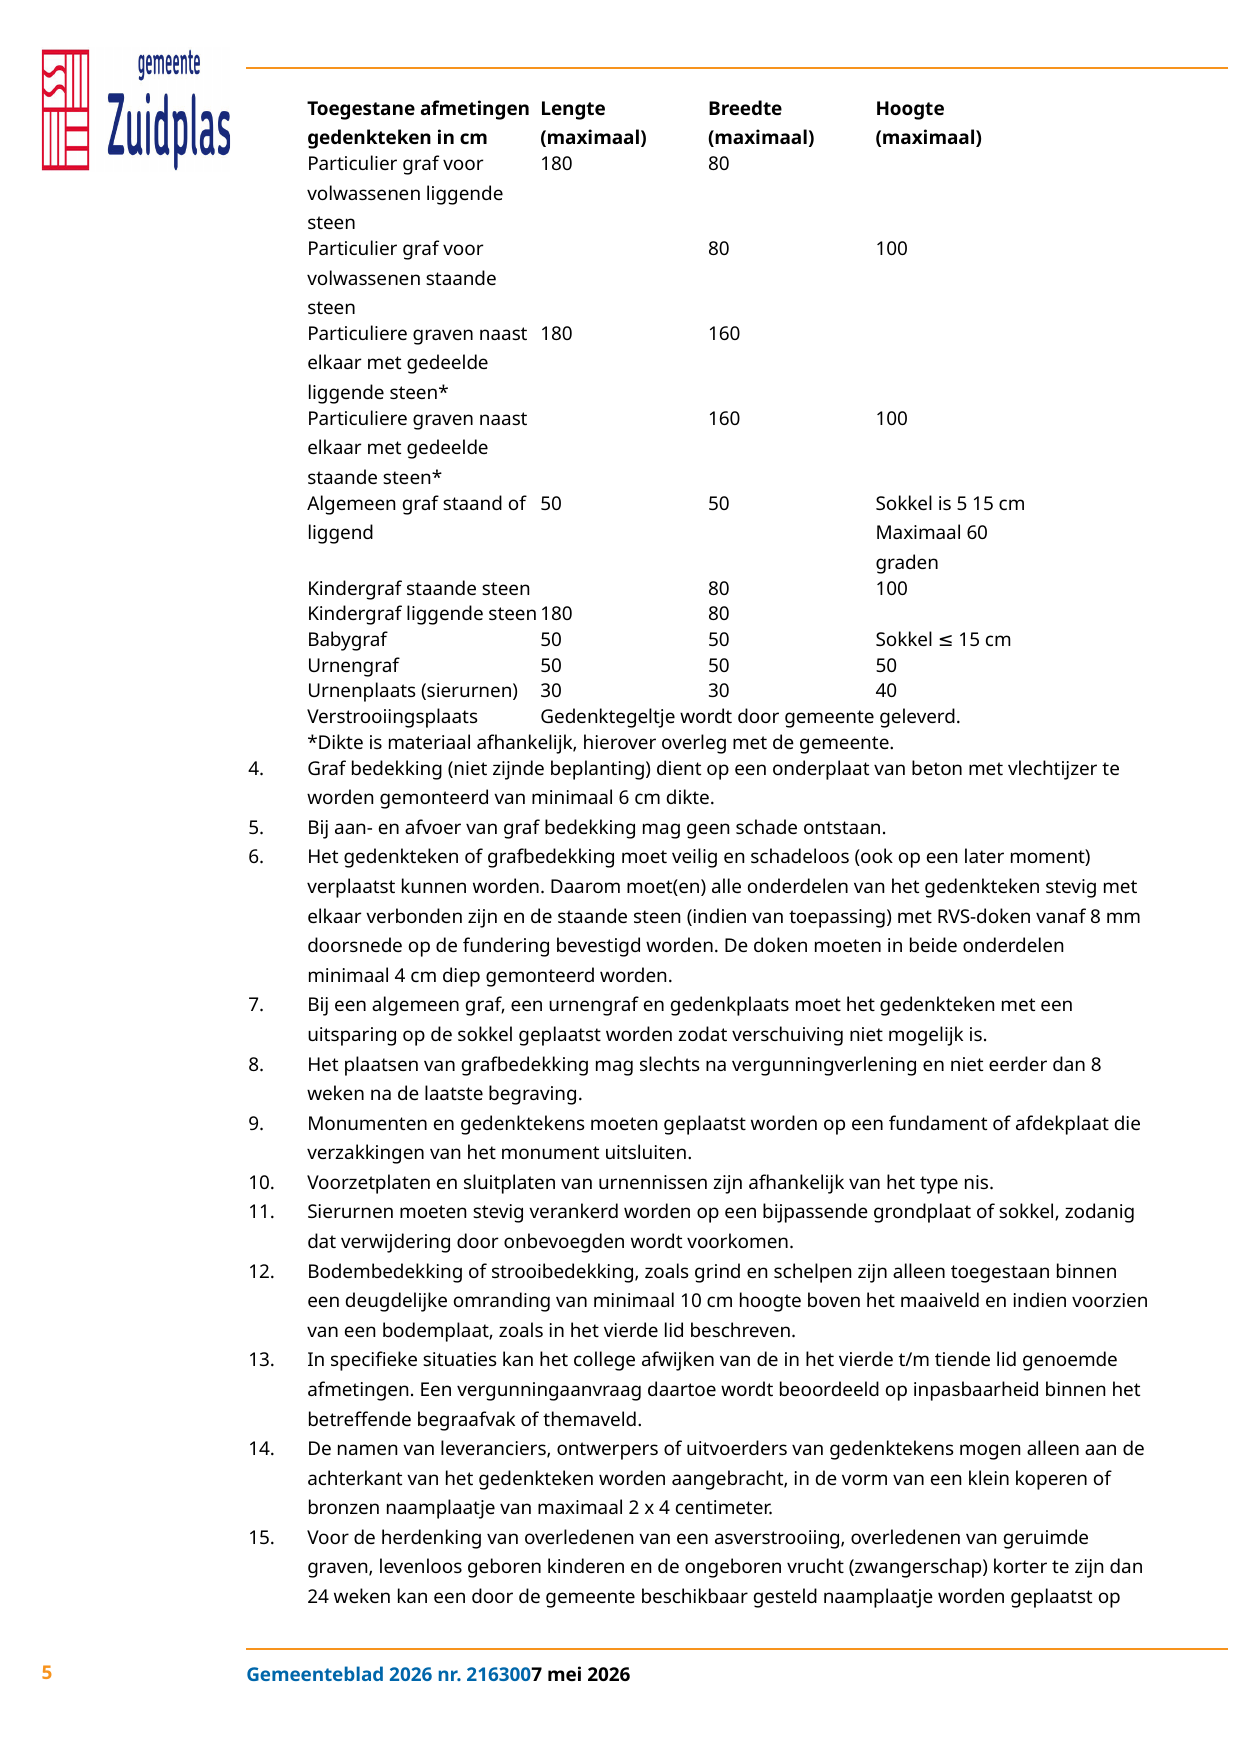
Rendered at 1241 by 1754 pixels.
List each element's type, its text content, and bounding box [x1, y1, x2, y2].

list Bodembedekking of strooibedekking, zoals grind en schelpen zijn alleen toegestaan binnen een deugdelijke omranding van minimaal 10 cm hoogte boven het maaiveld en indien voorzien van een bodemplaat, zoals in het vierde lid beschreven. [248, 1258, 1152, 1343]
table_header Breedte (maximaal) [708, 95, 875, 150]
table_cell 50 [540, 626, 708, 652]
table_cell 100 [875, 405, 1043, 490]
table_cell 160 [708, 405, 875, 490]
list Het plaatsen van grafbedekking mag slechts na vergunningverlening en niet eerder dan 8 weken na de laatste begraving. [248, 1051, 1152, 1106]
table_cell [875, 320, 1043, 405]
table_cell 50 [708, 490, 875, 575]
table_cell 80 [708, 575, 875, 600]
table_cell Particuliere graven naast elkaar met gedeelde liggende steen* [307, 320, 540, 405]
table_cell 80 [708, 150, 875, 235]
table_cell Algemeen graf staand of liggend [307, 490, 540, 575]
list Voor de herdenking van overledenen van een asverstrooiing, overledenen van geruimde graven, levenloos geboren kinderen en de ongeboren vrucht (zwangerschap) korter te zijn dan 24 weken kan een door de gemeente beschikbaar gesteld naamplaatje worden geplaatst op [248, 1524, 1152, 1609]
table_cell 180 [540, 600, 708, 626]
list Het gedenkteken of grafbedekking moet veilig en schadeloos (ook op een later moment) verplaatst kunnen worden. Daarom moet(en) alle onderdelen van het gedenkteken stevig met elkaar verbonden zijn en de staande steen (indien van toepassing) met RVS-doken vanaf 8 mm doorsnede op de fundering bevestigd worden. De doken moeten in beide onderdelen minimaal 4 cm diep gemonteerd worden. [248, 844, 1152, 988]
table_header Hoogte (maximaal) [875, 95, 1043, 150]
table_cell [540, 235, 708, 320]
table_cell 180 [540, 320, 708, 405]
table_cell Particulier graf voor volwassenen liggende steen [307, 150, 540, 235]
table_cell 30 [708, 678, 875, 703]
table_cell [540, 575, 708, 600]
table_cell Gedenktegeltje wordt door gemeente geleverd. [540, 703, 1043, 729]
table_cell [875, 600, 1043, 626]
list Graf bedekking (niet zijnde beplanting) dient op een onderplaat van beton met vlechtijzer te worden gemonteerd van minimaal 6 cm dikte. [248, 755, 1152, 810]
table_cell Kindergraf staande steen [307, 575, 540, 600]
list Monumenten en gedenktekens moeten geplaatst worden op een fundament of afdekplaat die verzakkingen van het monument uitsluiten. [248, 1110, 1152, 1165]
list De namen van leveranciers, ontwerpers of uitvoerders van gedenktekens mogen alleen aan de achterkant van het gedenkteken worden aangebracht, in de vorm van een klein koperen of bronzen naamplaatje van maximaal 2 x 4 centimeter. [248, 1435, 1152, 1520]
table_cell Sokkel is 5 15 cm Maximaal 60 graden [875, 490, 1043, 575]
table_cell 40 [875, 678, 1043, 703]
table_cell Urnengraf [307, 652, 540, 678]
table_cell Kindergraf liggende steen [307, 600, 540, 626]
table_cell Babygraf [307, 626, 540, 652]
table_cell 80 [708, 600, 875, 626]
table_cell Sokkel ≤ 15 cm [875, 626, 1043, 652]
list Sierurnen moeten stevig verankerd worden op een bijpassende grondplaat of sokkel, zodanig dat verwijdering door onbevoegden wordt voorkomen. [248, 1199, 1152, 1254]
table_cell Particulier graf voor volwassenen staande steen [307, 235, 540, 320]
table_cell Particuliere graven naast elkaar met gedeelde staande steen* [307, 405, 540, 490]
list In specifieke situaties kan het college afwijken van de in het vierde t/m tiende lid genoemde afmetingen. Een vergunningaanvraag daartoe wordt beoordeeld op inpasbaarheid binnen het betreffende begraafvak of themaveld. [248, 1347, 1152, 1431]
table_cell 50 [708, 652, 875, 678]
table_cell [875, 150, 1043, 235]
table_cell Urnenplaats (sierurnen) [307, 678, 540, 703]
table_cell 180 [540, 150, 708, 235]
table_cell [540, 405, 708, 490]
table_cell 50 [875, 652, 1043, 678]
picture [41, 47, 231, 172]
list Voorzetplaten en sluitplaten van urnennissen zijn afhankelijk van het type nis. [248, 1169, 1152, 1195]
table_header Toegestane afmetingen gedenkteken in cm [307, 95, 540, 150]
table_cell 30 [540, 678, 708, 703]
table_cell 50 [708, 626, 875, 652]
table_cell 160 [708, 320, 875, 405]
list Bij een algemeen graf, een urnengraf en gedenkplaats moet het gedenkteken met een uitsparing op de sokkel geplaatst worden zodat verschuiving niet mogelijk is. [248, 992, 1152, 1047]
table_cell 100 [875, 575, 1043, 600]
table_cell 80 [708, 235, 875, 320]
list Bij aan- en afvoer van graf bedekking mag geen schade ontstaan. [248, 814, 1152, 840]
table_cell 50 [540, 490, 708, 575]
table_cell 50 [540, 652, 708, 678]
table_header Lengte (maximaal) [540, 95, 708, 150]
table_cell 100 [875, 235, 1043, 320]
table_cell Verstrooiingsplaats [307, 703, 540, 729]
table_cell *Dikte is materiaal afhankelijk, hierover overleg met de gemeente. [307, 729, 1043, 755]
